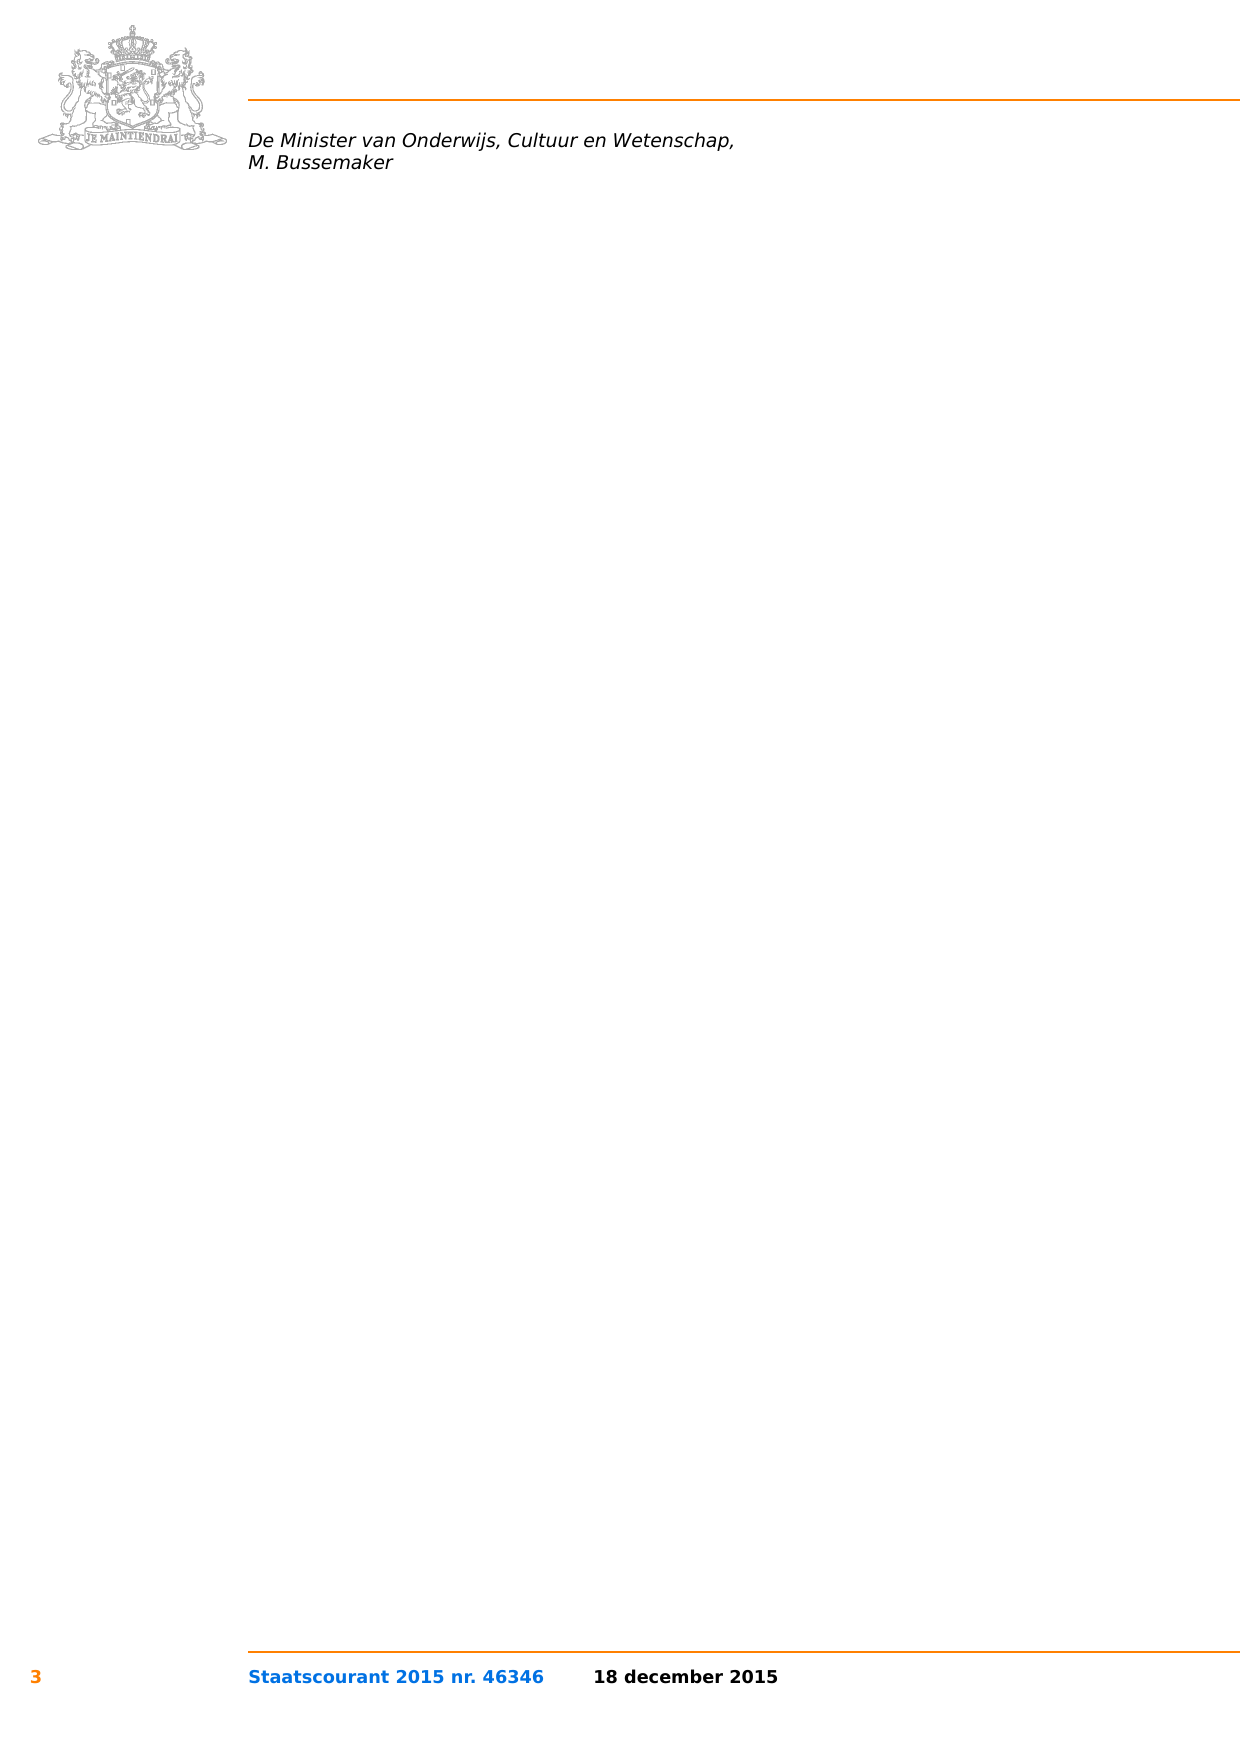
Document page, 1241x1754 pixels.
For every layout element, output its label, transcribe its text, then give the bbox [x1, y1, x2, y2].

picture [38, 25, 227, 150]
text De Minister van Onderwijs, Cultuur en Wetenschap, M. Bussemaker [248, 130, 1163, 174]
